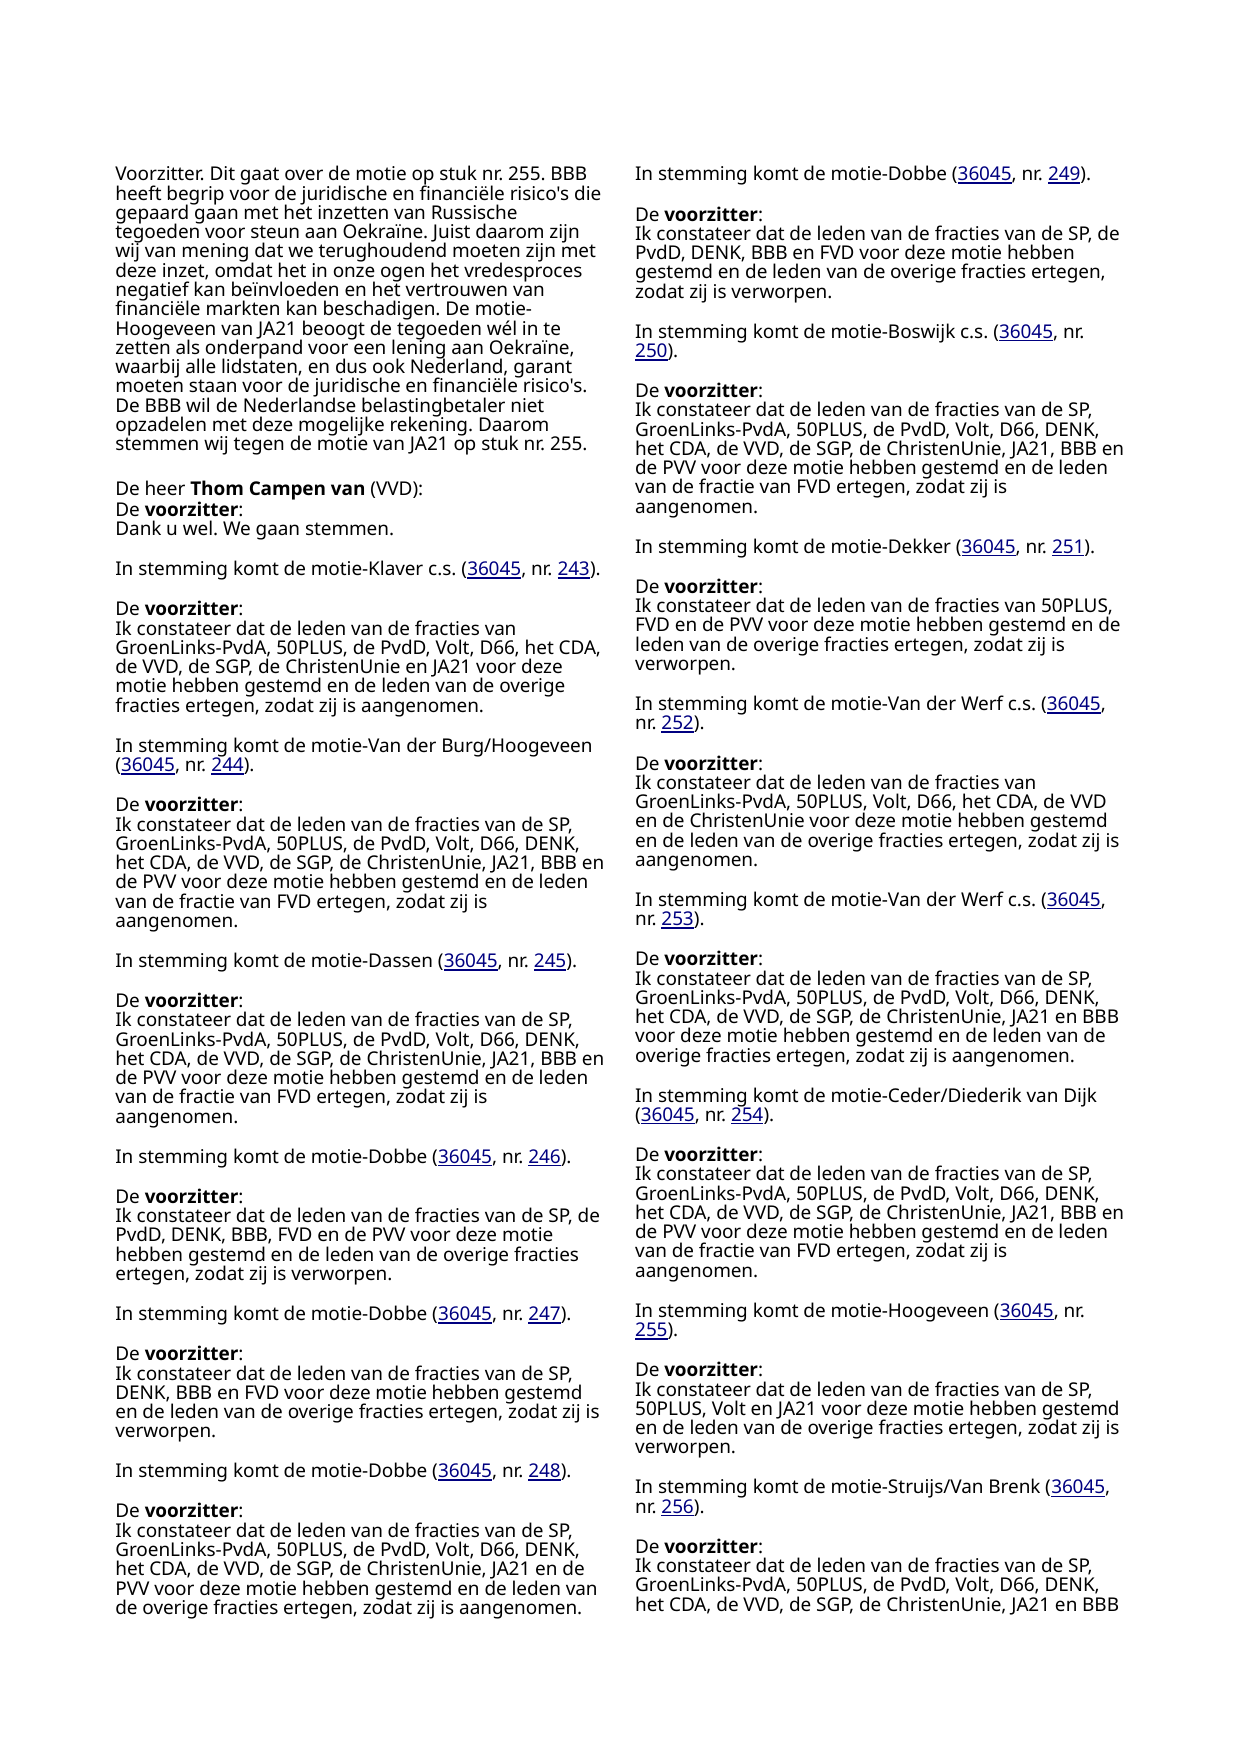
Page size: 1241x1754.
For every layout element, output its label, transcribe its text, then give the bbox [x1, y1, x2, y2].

text De voorzitter: [635, 1361, 1125, 1381]
text In stemming komt de motie-Van der Werf c.s. (36045, nr. 252). [635, 695, 1125, 734]
text De voorzitter: [115, 1502, 605, 1522]
text Ik constateer dat de leden van de fracties van de SP, GroenLinks-PvdA, 50PLUS, de PvdD, Volt, D66, DENK, het CDA, de VVD, de SGP, de ChristenUnie, JA21 en de PVV voor deze motie hebben gestemd en de leden van de overige fracties ertegen, zodat zij is aangenomen. [115, 1522, 605, 1618]
text Ik constateer dat de leden van de fracties van de SP, DENK, BBB en FVD voor deze motie hebben gestemd en de leden van de overige fracties ertegen, zodat zij is verworpen. [115, 1364, 605, 1442]
text Ik constateer dat de leden van de fracties van de SP, GroenLinks-PvdA, 50PLUS, de PvdD, Volt, D66, DENK, het CDA, de VVD, de SGP, de ChristenUnie, JA21, BBB en de PVV voor deze motie hebben gestemd en de leden van de fractie van FVD ertegen, zodat zij is aangenomen. [115, 1011, 605, 1127]
text De voorzitter: [115, 992, 605, 1011]
text De voorzitter: [635, 382, 1125, 401]
text In stemming komt de motie-Klaver c.s. (36045, nr. 243). [115, 560, 605, 579]
text Ik constateer dat de leden van de fracties van GroenLinks-PvdA, 50PLUS, Volt, D66, het CDA, de VVD en de ChristenUnie voor deze motie hebben gestemd en de leden van de overige fracties ertegen, zodat zij is aangenomen. [635, 774, 1125, 870]
text Voorzitter. Dit gaat over de motie op stuk nr. 255. BBB heeft begrip voor de juridische en financiële risico's die gepaard gaan met het inzetten van Russische tegoeden voor steun aan Oekraïne. Juist daarom zijn wij van mening dat we terughoudend moeten zijn met deze inzet, omdat het in onze ogen het vredesproces negatief kan beïnvloeden en het vertrouwen van financiële markten kan beschadigen. De motie-Hoogeveen van JA21 beoogt de tegoeden wél in te zetten als onderpand voor een lening aan Oekraïne, waarbij alle lidstaten, en dus ook Nederland, garant moeten staan voor de juridische en financiële risico's. De BBB wil de Nederlandse belastingbetaler niet opzadelen met deze mogelijke rekening. Daarom stemmen wij tegen de motie van JA21 op stuk nr. 255. [115, 165, 605, 454]
text De voorzitter: [635, 1538, 1125, 1557]
text Ik constateer dat de leden van de fracties van de SP, 50PLUS, Volt en JA21 voor deze motie hebben gestemd en de leden van de overige fracties ertegen, zodat zij is verworpen. [635, 1381, 1125, 1458]
text De voorzitter: [635, 1146, 1125, 1165]
text In stemming komt de motie-Van der Werf c.s. (36045, nr. 253). [635, 891, 1125, 929]
text Ik constateer dat de leden van de fracties van de SP, GroenLinks-PvdA, 50PLUS, de PvdD, Volt, D66, DENK, het CDA, de VVD, de SGP, de ChristenUnie, JA21, BBB en de PVV voor deze motie hebben gestemd en de leden van de fractie van FVD ertegen, zodat zij is aangenomen. [115, 816, 605, 931]
text Ik constateer dat de leden van de fracties van GroenLinks-PvdA, 50PLUS, de PvdD, Volt, D66, het CDA, de VVD, de SGP, de ChristenUnie en JA21 voor deze motie hebben gestemd en de leden van de overige fracties ertegen, zodat zij is aangenomen. [115, 620, 605, 716]
text In stemming komt de motie-Hoogeveen (36045, nr. 255). [635, 1302, 1125, 1340]
text In stemming komt de motie-Dobbe (36045, nr. 249). [635, 165, 1125, 185]
text De voorzitter: [115, 1345, 605, 1364]
text In stemming komt de motie-Boswijk c.s. (36045, nr. 250). [635, 323, 1125, 361]
text In stemming komt de motie-Dassen (36045, nr. 245). [115, 952, 605, 971]
text De voorzitter: [635, 578, 1125, 597]
text De heer Thom Campen van (VVD): [115, 475, 605, 501]
text Ik constateer dat de leden van de fracties van de SP, GroenLinks-PvdA, 50PLUS, de PvdD, Volt, D66, DENK, het CDA, de VVD, de SGP, de ChristenUnie, JA21, BBB en de PVV voor deze motie hebben gestemd en de leden van de fractie van FVD ertegen, zodat zij is aangenomen. [635, 401, 1125, 517]
text Ik constateer dat de leden van de fracties van de SP, de PvdD, DENK, BBB en FVD voor deze motie hebben gestemd en de leden van de overige fracties ertegen, zodat zij is verworpen. [635, 225, 1125, 302]
text In stemming komt de motie-Dobbe (36045, nr. 248). [115, 1462, 605, 1482]
text Dank u wel. We gaan stemmen. [115, 520, 605, 539]
text Ik constateer dat de leden van de fracties van de SP, de PvdD, DENK, BBB, FVD en de PVV voor deze motie hebben gestemd en de leden van de overige fracties ertegen, zodat zij is verworpen. [115, 1207, 605, 1284]
text In stemming komt de motie-Ceder/Diederik van Dijk (36045, nr. 254). [635, 1087, 1125, 1125]
text Ik constateer dat de leden van de fracties van de SP, GroenLinks-PvdA, 50PLUS, de PvdD, Volt, D66, DENK, het CDA, de VVD, de SGP, de ChristenUnie, JA21 en BBB [635, 1557, 1125, 1615]
text De voorzitter: [115, 796, 605, 816]
text In stemming komt de motie-Dobbe (36045, nr. 246). [115, 1148, 605, 1167]
text Ik constateer dat de leden van de fracties van de SP, GroenLinks-PvdA, 50PLUS, de PvdD, Volt, D66, DENK, het CDA, de VVD, de SGP, de ChristenUnie, JA21 en BBB voor deze motie hebben gestemd en de leden van de overige fracties ertegen, zodat zij is aangenomen. [635, 969, 1125, 1066]
text De voorzitter: [115, 600, 605, 620]
text Ik constateer dat de leden van de fracties van de SP, GroenLinks-PvdA, 50PLUS, de PvdD, Volt, D66, DENK, het CDA, de VVD, de SGP, de ChristenUnie, JA21, BBB en de PVV voor deze motie hebben gestemd en de leden van de fractie van FVD ertegen, zodat zij is aangenomen. [635, 1165, 1125, 1281]
text In stemming komt de motie-Dekker (36045, nr. 251). [635, 538, 1125, 557]
text In stemming komt de motie-Dobbe (36045, nr. 247). [115, 1305, 605, 1324]
text De voorzitter: [115, 1188, 605, 1207]
text In stemming komt de motie-Van der Burg/Hoogeveen (36045, nr. 244). [115, 737, 605, 775]
text De voorzitter: [635, 754, 1125, 774]
text De voorzitter: [635, 950, 1125, 969]
text Ik constateer dat de leden van de fracties van 50PLUS, FVD en de PVV voor deze motie hebben gestemd en de leden van de overige fracties ertegen, zodat zij is verworpen. [635, 597, 1125, 674]
text In stemming komt de motie-Struijs/Van Brenk (36045, nr. 256). [635, 1478, 1125, 1517]
text De voorzitter: [635, 206, 1125, 225]
text De voorzitter: [115, 501, 605, 520]
